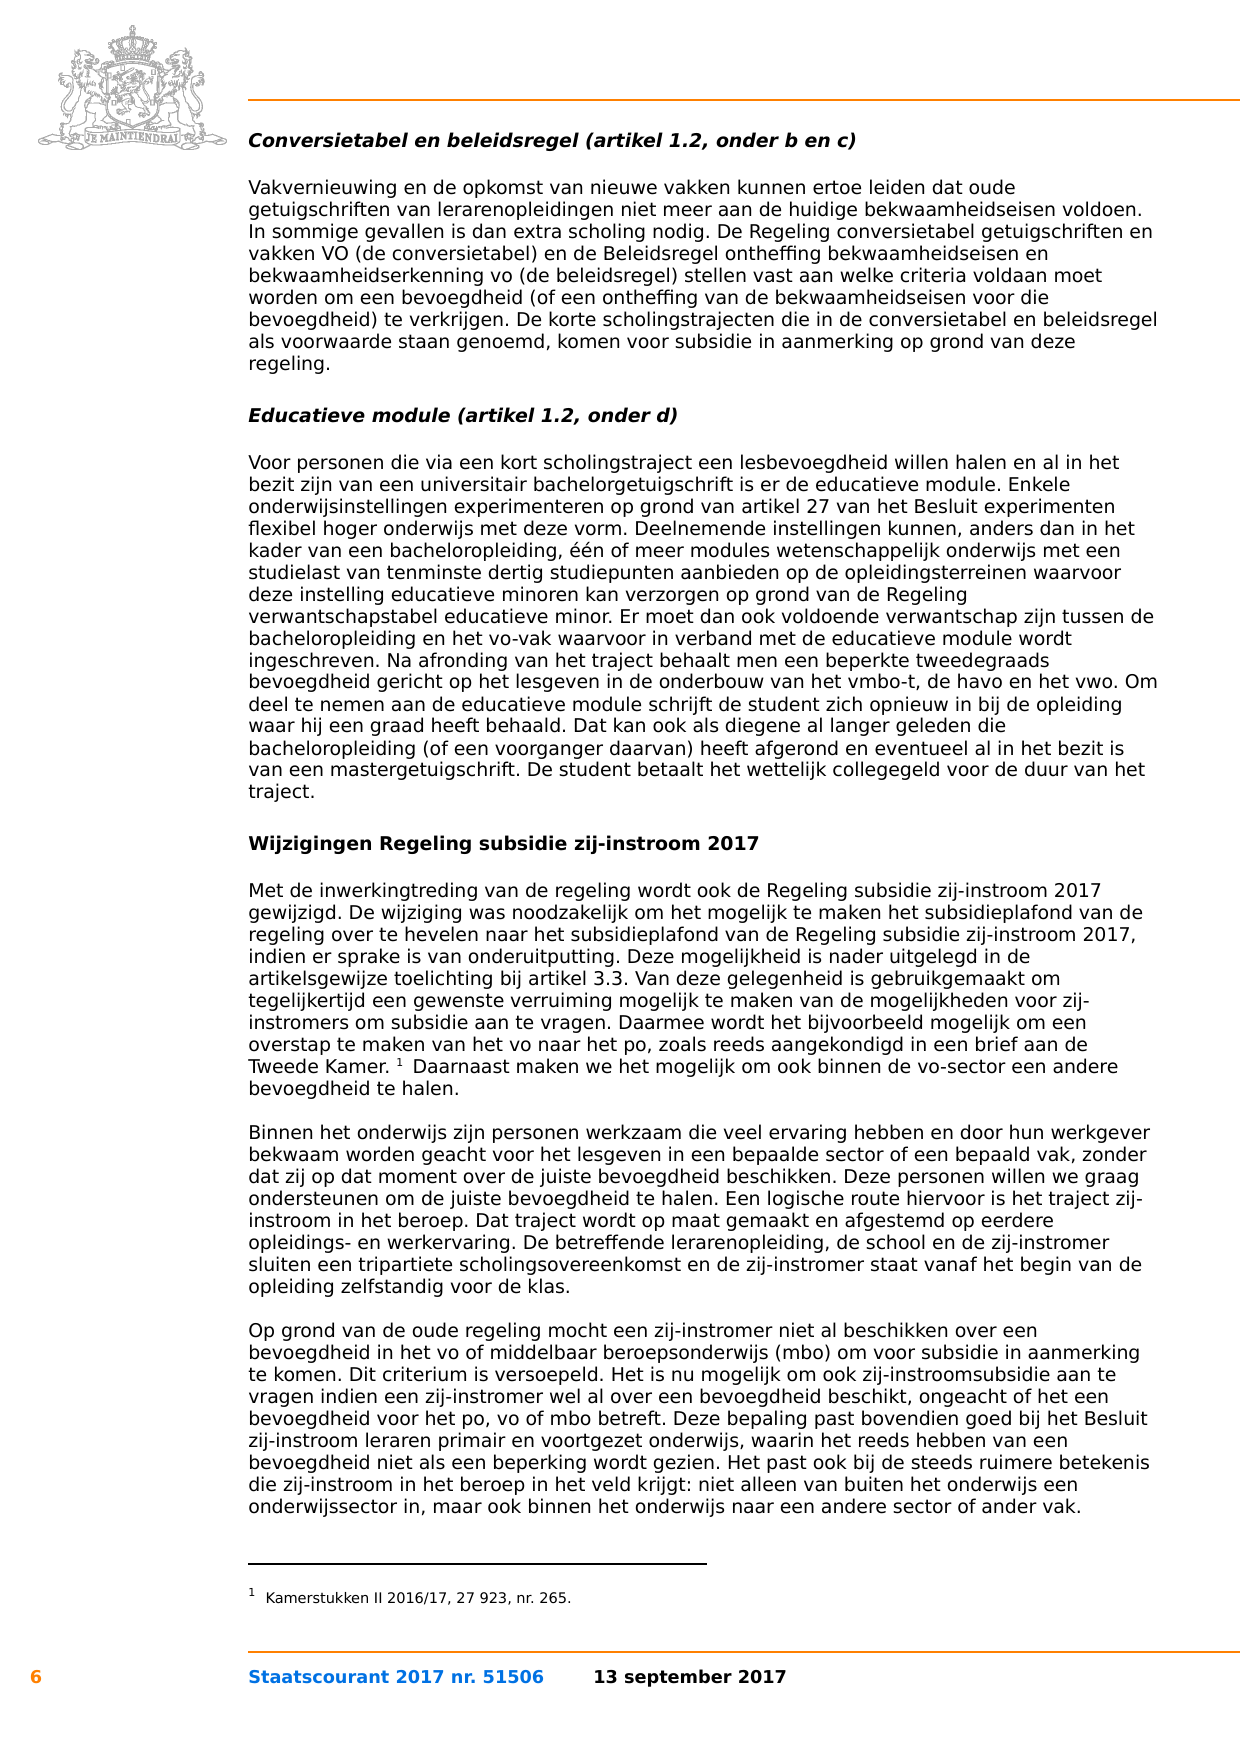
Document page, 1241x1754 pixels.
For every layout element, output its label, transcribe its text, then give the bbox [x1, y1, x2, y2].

text Voor personen die via een kort scholingstraject een lesbevoegdheid willen halen en al in het bezit zijn van een universitair bachelorgetuigschrift is er de educatieve module. Enkele onderwijsinstellingen experimenteren op grond van artikel 27 van het Besluit experimenten flexibel hoger onderwijs met deze vorm. Deelnemende instellingen kunnen, anders dan in het kader van een bacheloropleiding, één of meer modules wetenschappelijk onderwijs met een studielast van tenminste dertig studiepunten aanbieden op de opleidingsterreinen waarvoor deze instelling educatieve minoren kan verzorgen op grond van de Regeling verwantschapstabel educatieve minor. Er moet dan ook voldoende verwantschap zijn tussen de bacheloropleiding en het vo-vak waarvoor in verband met de educatieve module wordt ingeschreven. Na afronding van het traject behaalt men een beperkte tweedegraads bevoegdheid gericht op het lesgeven in de onderbouw van het vmbo-t, de havo en het vwo. Om deel te nemen aan de educatieve module schrijft de student zich opnieuw in bij de opleiding waar hij een graad heeft behaald. Dat kan ook als diegene al langer geleden die bacheloropleiding (of een voorganger daarvan) heeft afgerond en eventueel al in het bezit is van een mastergetuigschrift. De student betaalt het wettelijk collegegeld voor de duur van het traject. [248, 452, 1163, 803]
text Met de inwerkingtreding van de regeling wordt ook de Regeling subsidie zij-instroom 2017 gewijzigd. De wijziging was noodzakelijk om het mogelijk te maken het subsidieplafond van de regeling over te hevelen naar het subsidieplafond van de Regeling subsidie zij-instroom 2017, indien er sprake is van onderuitputting. Deze mogelijkheid is nader uitgelegd in de artikelsgewijze toelichting bij artikel 3.3. Van deze gelegenheid is gebruikgemaakt om tegelijkertijd een gewenste verruiming mogelijk te maken van de mogelijkheden voor zij-instromers om subsidie aan te vragen. Daarmee wordt het bijvoorbeeld mogelijk om een overstap te maken van het vo naar het po, zoals reeds aangekondigd in een brief aan de Tweede Kamer. Daarnaast maken we het mogelijk om ook binnen de vo-sector een andere bevoegdheid te halen. [248, 880, 1163, 1100]
text Vakvernieuwing en de opkomst van nieuwe vakken kunnen ertoe leiden dat oude getuigschriften van lerarenopleidingen niet meer aan de huidige bekwaamheidseisen voldoen. In sommige gevallen is dan extra scholing nodig. De Regeling conversietabel getuigschriften en vakken VO (de conversietabel) en de Beleidsregel ontheffing bekwaamheidseisen en bekwaamheidserkenning vo (de beleidsregel) stellen vast aan welke criteria voldaan moet worden om een bevoegdheid (of een ontheffing van de bekwaamheidseisen voor die bevoegdheid) te verkrijgen. De korte scholingstrajecten die in de conversietabel en beleidsregel als voorwaarde staan genoemd, komen voor subsidie in aanmerking op grond van deze regeling. [248, 177, 1163, 375]
text Op grond van de oude regeling mocht een zij-instromer niet al beschikken over een bevoegdheid in het vo of middelbaar beroepsonderwijs (mbo) om voor subsidie in aanmerking te komen. Dit criterium is versoepeld. Het is nu mogelijk om ook zij-instroomsubsidie aan te vragen indien een zij-instromer wel al over een bevoegdheid beschikt, ongeacht of het een bevoegdheid voor het po, vo of mbo betreft. Deze bepaling past bovendien goed bij het Besluit zij-instroom leraren primair en voortgezet onderwijs, waarin het reeds hebben van een bevoegdheid niet als een beperking wordt gezien. Het past ook bij de steeds ruimere betekenis die zij-instroom in het beroep in het veld krijgt: niet alleen van buiten het onderwijs een onderwijssector in, maar ook binnen het onderwijs naar een andere sector of ander vak. [248, 1320, 1163, 1517]
subtitle Wijzigingen Regeling subsidie zij-instroom 2017 [248, 833, 1163, 855]
subtitle Educatieve module (artikel 1.2, onder d) [248, 405, 1163, 427]
picture [38, 25, 227, 150]
text Binnen het onderwijs zijn personen werkzaam die veel ervaring hebben en door hun werkgever bekwaam worden geacht voor het lesgeven in een bepaalde sector of een bepaald vak, zonder dat zij op dat moment over de juiste bevoegdheid beschikken. Deze personen willen we graag ondersteunen om de juiste bevoegdheid te halen. Een logische route hiervoor is het traject zij-instroom in het beroep. Dat traject wordt op maat gemaakt en afgestemd op eerdere opleidings- en werkervaring. De betreffende lerarenopleiding, de school en de zij-instromer sluiten een tripartiete scholingsovereenkomst en de zij-instromer staat vanaf het begin van de opleiding zelfstandig voor de klas. [248, 1122, 1163, 1298]
text Kamerstukken II 2016/17, 27 923, nr. 265. [248, 1586, 1163, 1608]
subtitle Conversietabel en beleidsregel (artikel 1.2, onder b en c) [248, 130, 1163, 152]
